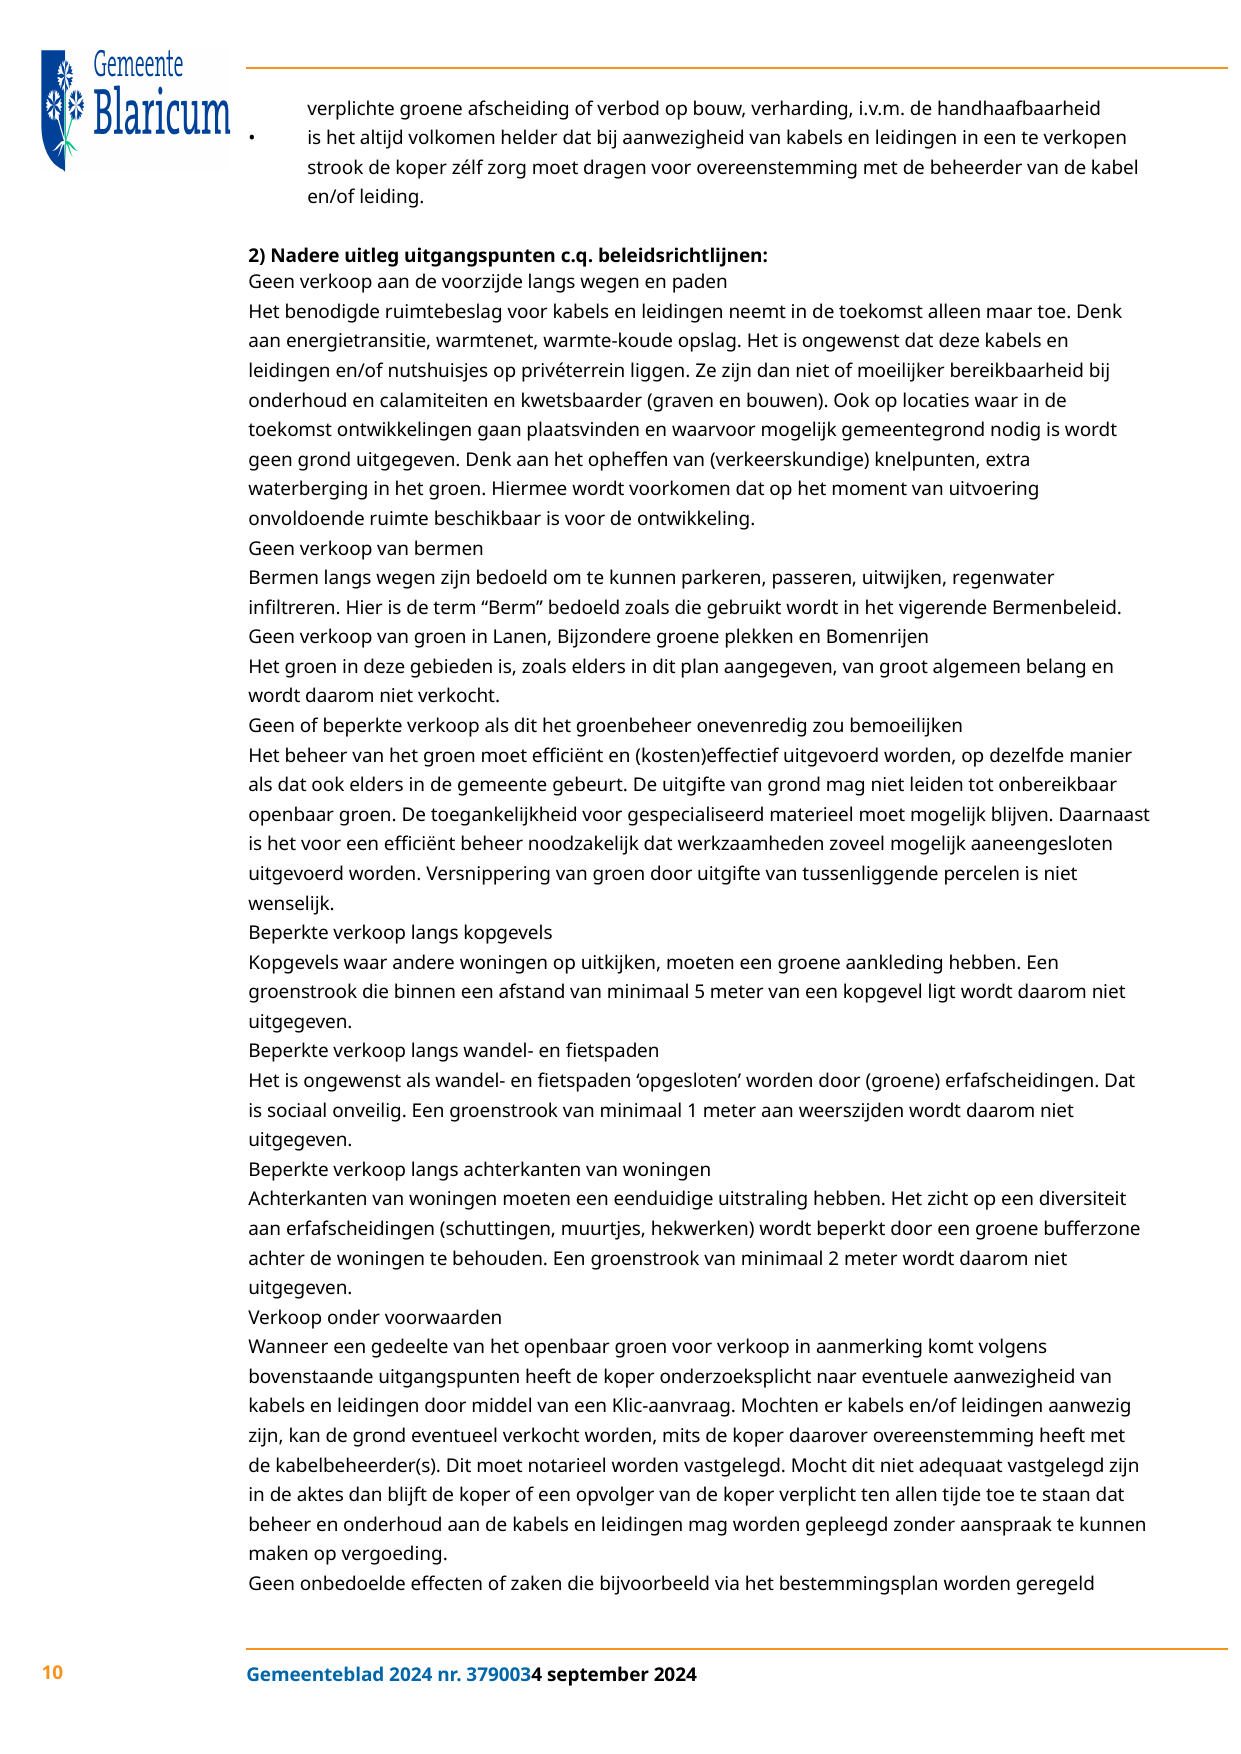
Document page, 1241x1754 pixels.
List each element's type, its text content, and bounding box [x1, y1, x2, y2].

text Geen verkoop aan de voorzijde langs wegen en paden [248, 268, 1152, 294]
text Geen verkoop van bermen [248, 535, 1152, 560]
text Geen onbedoelde effecten of zaken die bijvoorbeeld via het bestemmingsplan worden geregeld [248, 1570, 1152, 1596]
text Beperkte verkoop langs kopgevels [248, 919, 1152, 945]
text Het benodigde ruimtebeslag voor kabels en leidingen neemt in de toekomst alleen maar toe. Denk aan energietransitie, warmtenet, warmte-koude opslag. Het is ongewenst dat deze kabels en leidingen en/of nutshuisjes op privéterrein liggen. Ze zijn dan niet of moeilijker bereikbaarheid bij onderhoud en calamiteiten en kwetsbaarder (graven en bouwen). Ook op locaties waar in de toekomst ontwikkelingen gaan plaatsvinden en waarvoor mogelijk gemeentegrond nodig is wordt geen grond uitgegeven. Denk aan het opheffen van (verkeerskundige) knelpunten, extra waterberging in het groen. Hiermee wordt voorkomen dat op het moment van uitvoering onvoldoende ruimte beschikbaar is voor de ontwikkeling. [248, 298, 1152, 531]
text Kopgevels waar andere woningen op uitkijken, moeten een groene aankleding hebben. Een groenstrook die binnen een afstand van minimaal 5 meter van een kopgevel ligt wordt daarom niet uitgegeven. [248, 949, 1152, 1034]
text 2) Nadere uitleg uitgangspunten c.q. beleidsrichtlijnen: [248, 243, 1152, 268]
text Het groen in deze gebieden is, zoals elders in dit plan aangegeven, van groot algemeen belang en wordt daarom niet verkocht. [248, 653, 1152, 708]
text Achterkanten van woningen moeten een eenduidige uitstraling hebben. Het zicht op een diversiteit aan erfafscheidingen (schuttingen, muurtjes, hekwerken) wordt beperkt door een groene bufferzone achter de woningen te behouden. Een groenstrook van minimaal 2 meter wordt daarom niet uitgegeven. [248, 1186, 1152, 1300]
text Verkoop onder voorwaarden [248, 1304, 1152, 1329]
text Wanneer een gedeelte van het openbaar groen voor verkoop in aanmerking komt volgens bovenstaande uitgangspunten heeft de koper onderzoeksplicht naar eventuele aanwezigheid van kabels en leidingen door middel van een Klic-aanvraag. Mochten er kabels en/of leidingen aanwezig zijn, kan de grond eventueel verkocht worden, mits de koper daarover overeenstemming heeft met de kabelbeheerder(s). Dit moet notarieel worden vastgelegd. Mocht dit niet adequaat vastgelegd zijn in de aktes dan blijft de koper of een opvolger van de koper verplicht ten allen tijde toe te staan dat beheer en onderhoud aan de kabels en leidingen mag worden gepleegd zonder aanspraak te kunnen maken op vergoeding. [248, 1333, 1152, 1566]
list is het altijd volkomen helder dat bij aanwezigheid van kabels en leidingen in een te verkopen strook de koper zélf zorg moet dragen voor overeenstemming met de beheerder van de kabel en/of leiding. [248, 124, 1152, 209]
text Beperkte verkoop langs wandel- en fietspaden [248, 1038, 1152, 1063]
text Bermen langs wegen zijn bedoeld om te kunnen parkeren, passeren, uitwijken, regenwater infiltreren. Hier is de term “Berm” bedoeld zoals die gebruikt wordt in het vigerende Bermenbeleid. [248, 564, 1152, 619]
text Geen verkoop van groen in Lanen, Bijzondere groene plekken en Bomenrijen [248, 623, 1152, 649]
text Beperkte verkoop langs achterkanten van woningen [248, 1156, 1152, 1182]
text Het is ongewenst als wandel- en fietspaden ‘opgesloten’ worden door (groene) erfafscheidingen. Dat is sociaal onveilig. Een groenstrook van minimaal 1 meter aan weerszijden wordt daarom niet uitgegeven. [248, 1067, 1152, 1152]
picture [41, 47, 231, 172]
text Geen of beperkte verkoop als dit het groenbeheer onevenredig zou bemoeilijken [248, 712, 1152, 738]
text Het beheer van het groen moet efficiënt en (kosten)effectief uitgevoerd worden, op dezelfde manier als dat ook elders in de gemeente gebeurt. De uitgifte van grond mag niet leiden tot onbereikbaar openbaar groen. De toegankelijkheid voor gespecialiseerd materieel moet mogelijk blijven. Daarnaast is het voor een efficiënt beheer noodzakelijk dat werkzaamheden zoveel mogelijk aaneengesloten uitgevoerd worden. Versnippering van groen door uitgifte van tussenliggende percelen is niet wenselijk. [248, 742, 1152, 915]
list verplichte groene afscheiding of verbod op bouw, verharding, i.v.m. de handhaafbaarheid [248, 95, 1152, 121]
